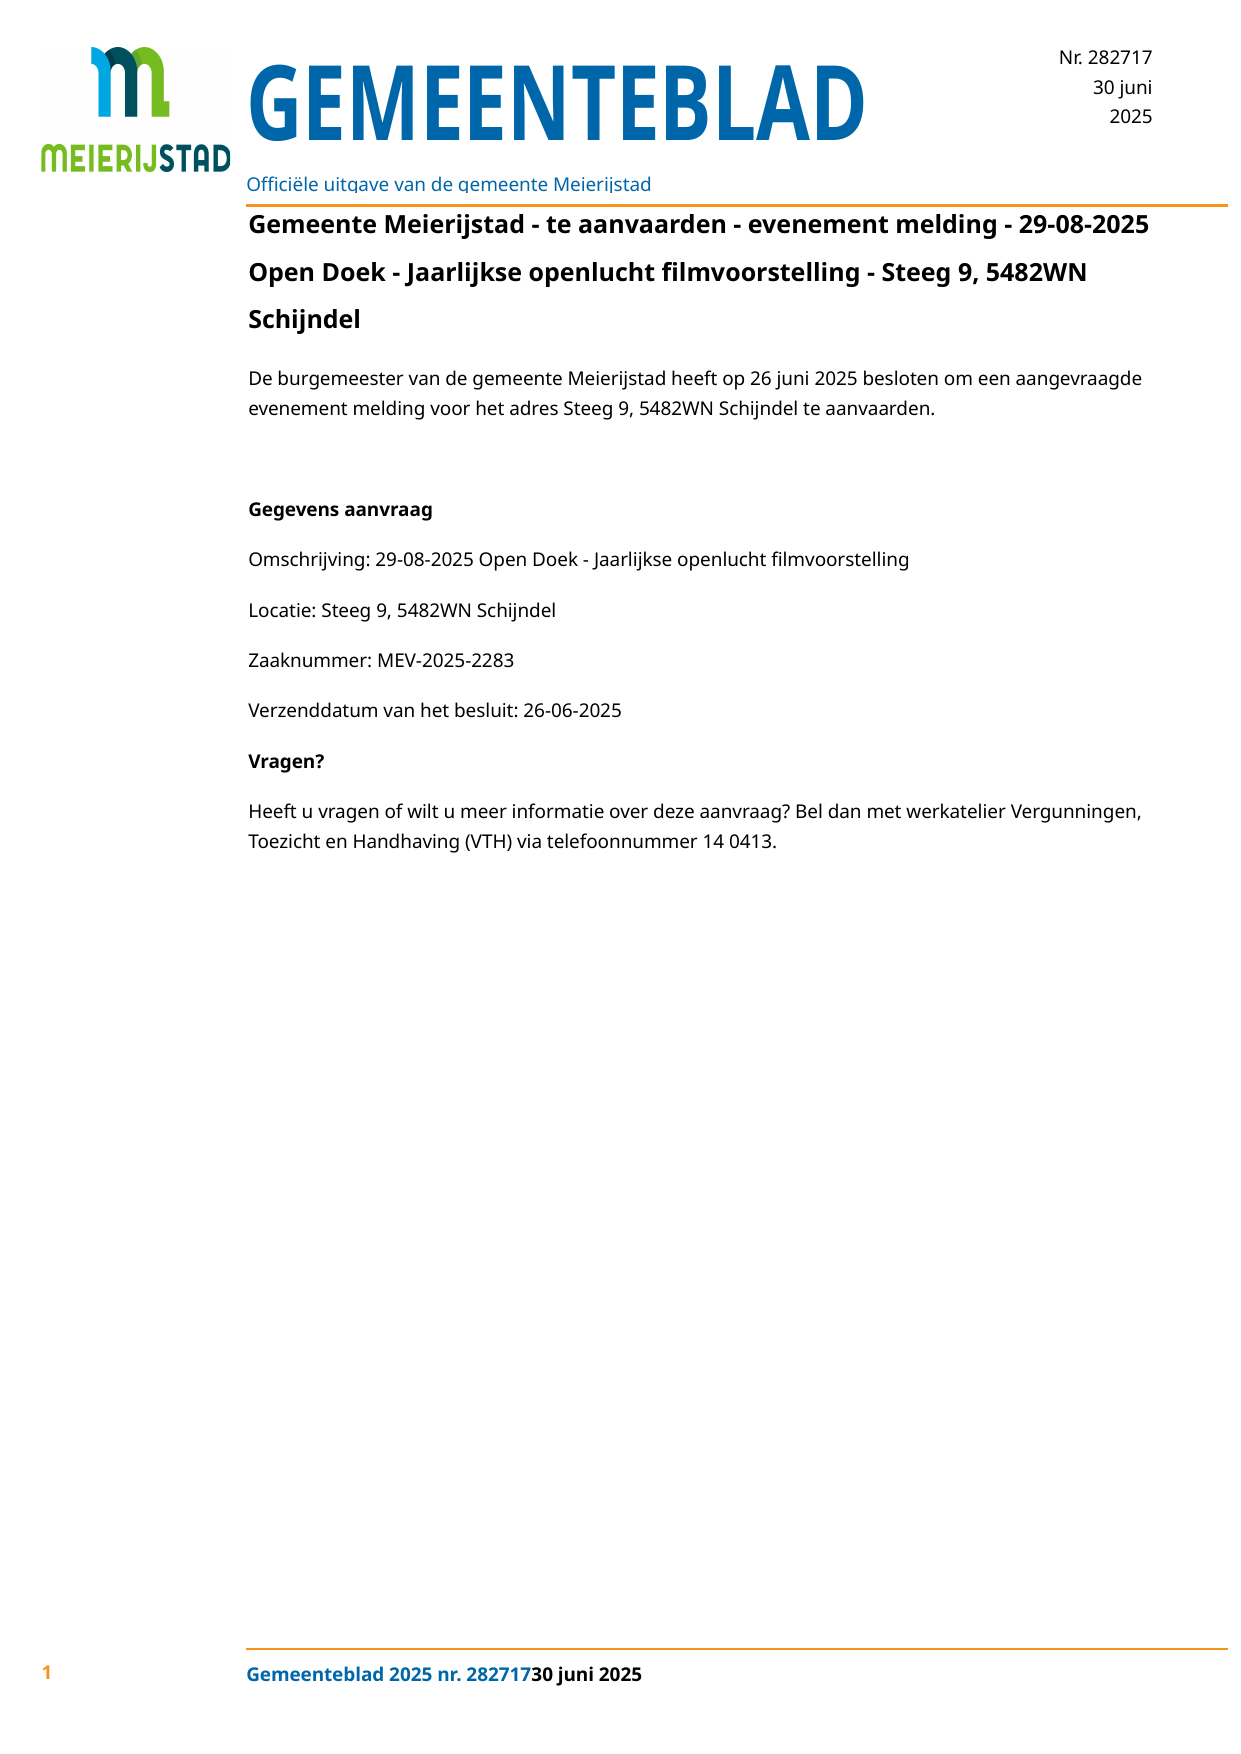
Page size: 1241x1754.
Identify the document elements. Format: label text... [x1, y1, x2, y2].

text Zaaknummer: MEV-2025-2283 [248, 647, 1152, 673]
text Omschrijving: 29-08-2025 Open Doek - Jaarlijkse openlucht filmvoorstelling [248, 546, 1152, 572]
text Gemeente Meierijstad - te aanvaarden - evenement melding - 29-08-2025 Open Doek - Jaarlijkse openlucht filmvoorstelling - Steeg 9, 5482WN Schijndel [248, 207, 1152, 336]
text Verzenddatum van het besluit: 26-06-2025 [248, 698, 1152, 723]
text De burgemeester van de gemeente Meierijstad heeft op 26 juni 2025 besloten om een aangevraagde evenement melding voor het adres Steeg 9, 5482WN Schijndel te aanvaarden. [248, 366, 1152, 421]
picture [41, 47, 231, 172]
text Heeft u vragen of wilt u meer informatie over deze aanvraag? Bel dan met werkatelier Vergunningen, Toezicht en Handhaving (VTH) via telefoonnummer 14 0413. [248, 798, 1152, 854]
text Gegevens aanvraag [248, 496, 1152, 522]
text Locatie: Steeg 9, 5482WN Schijndel [248, 597, 1152, 622]
text Vragen? [248, 748, 1152, 774]
